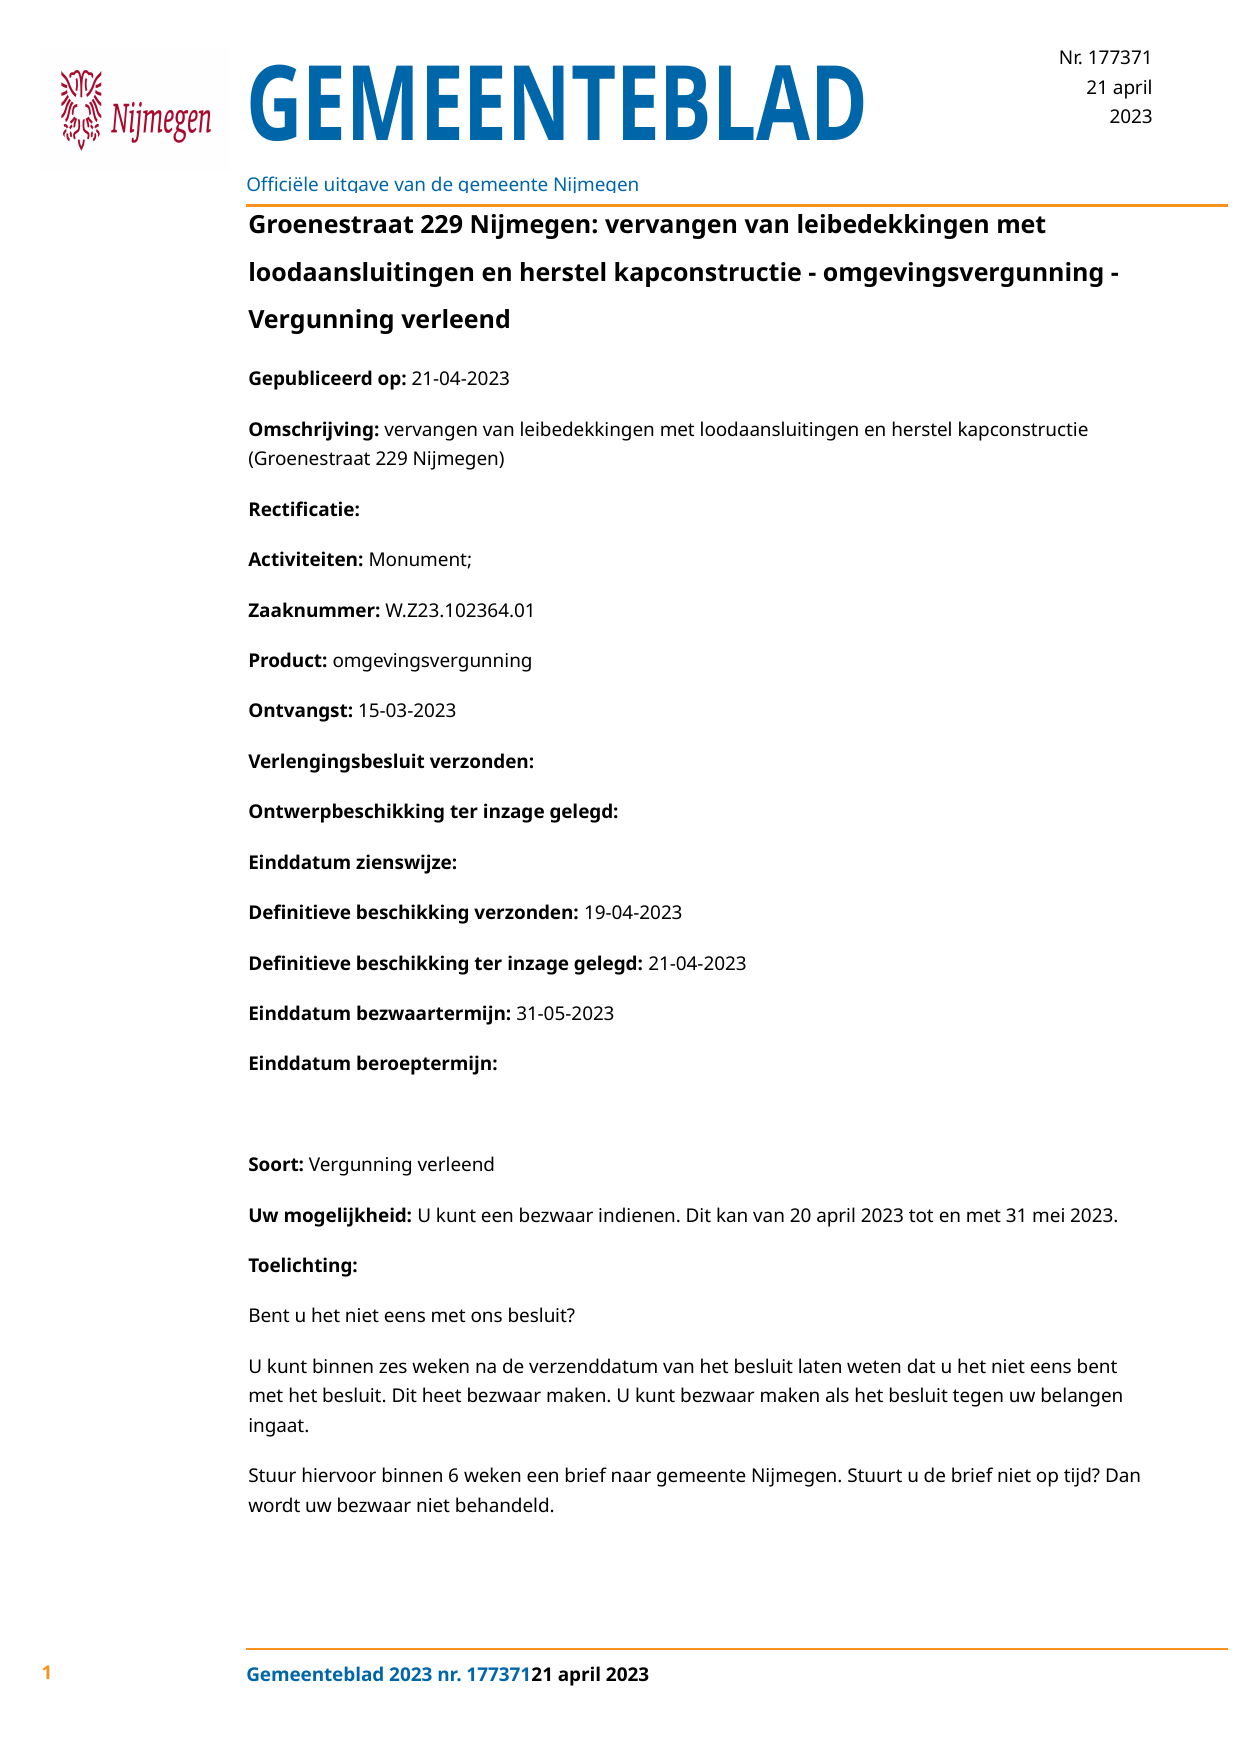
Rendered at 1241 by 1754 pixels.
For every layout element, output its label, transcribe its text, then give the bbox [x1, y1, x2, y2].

text Product: omgevingsvergunning [248, 647, 1152, 673]
text Zaaknummer: W.Z23.102364.01 [248, 597, 1152, 622]
text Uw mogelijkheid: U kunt een bezwaar indienen. Dit kan van 20 april 2023 tot en met 31 mei 2023. [248, 1202, 1152, 1227]
text Soort: Vergunning verleend [248, 1151, 1152, 1177]
text Ontvangst: 15-03-2023 [248, 698, 1152, 723]
text Bent u het niet eens met ons besluit? [248, 1303, 1152, 1328]
text Ontwerpbeschikking ter inzage gelegd: [248, 798, 1152, 824]
text Definitieve beschikking ter inzage gelegd: 21-04-2023 [248, 950, 1152, 975]
text Einddatum bezwaartermijn: 31-05-2023 [248, 1000, 1152, 1026]
text Toelichting: [248, 1252, 1152, 1278]
text Definitieve beschikking verzonden: 19-04-2023 [248, 899, 1152, 925]
picture [41, 47, 231, 172]
text Einddatum zienswijze: [248, 849, 1152, 874]
text Stuur hiervoor binnen 6 weken een brief naar gemeente Nijmegen. Stuurt u de brief niet op tijd? Dan wordt uw bezwaar niet behandeld. [248, 1463, 1152, 1518]
text Omschrijving: vervangen van leibedekkingen met loodaansluitingen en herstel kapconstructie (Groenestraat 229 Nijmegen) [248, 416, 1152, 471]
text Verlengingsbesluit verzonden: [248, 748, 1152, 774]
text Rectificatie: [248, 496, 1152, 522]
text Gepubliceerd op: 21-04-2023 [248, 366, 1152, 391]
text Activiteiten: Monument; [248, 546, 1152, 572]
text Groenestraat 229 Nijmegen: vervangen van leibedekkingen met loodaansluitingen en herstel kapconstructie - omgevingsvergunning - Vergunning verleend [248, 207, 1152, 336]
text Einddatum beroeptermijn: [248, 1051, 1152, 1076]
text U kunt binnen zes weken na de verzenddatum van het besluit laten weten dat u het niet eens bent met het besluit. Dit heet bezwaar maken. U kunt bezwaar maken als het besluit tegen uw belangen ingaat. [248, 1353, 1152, 1438]
